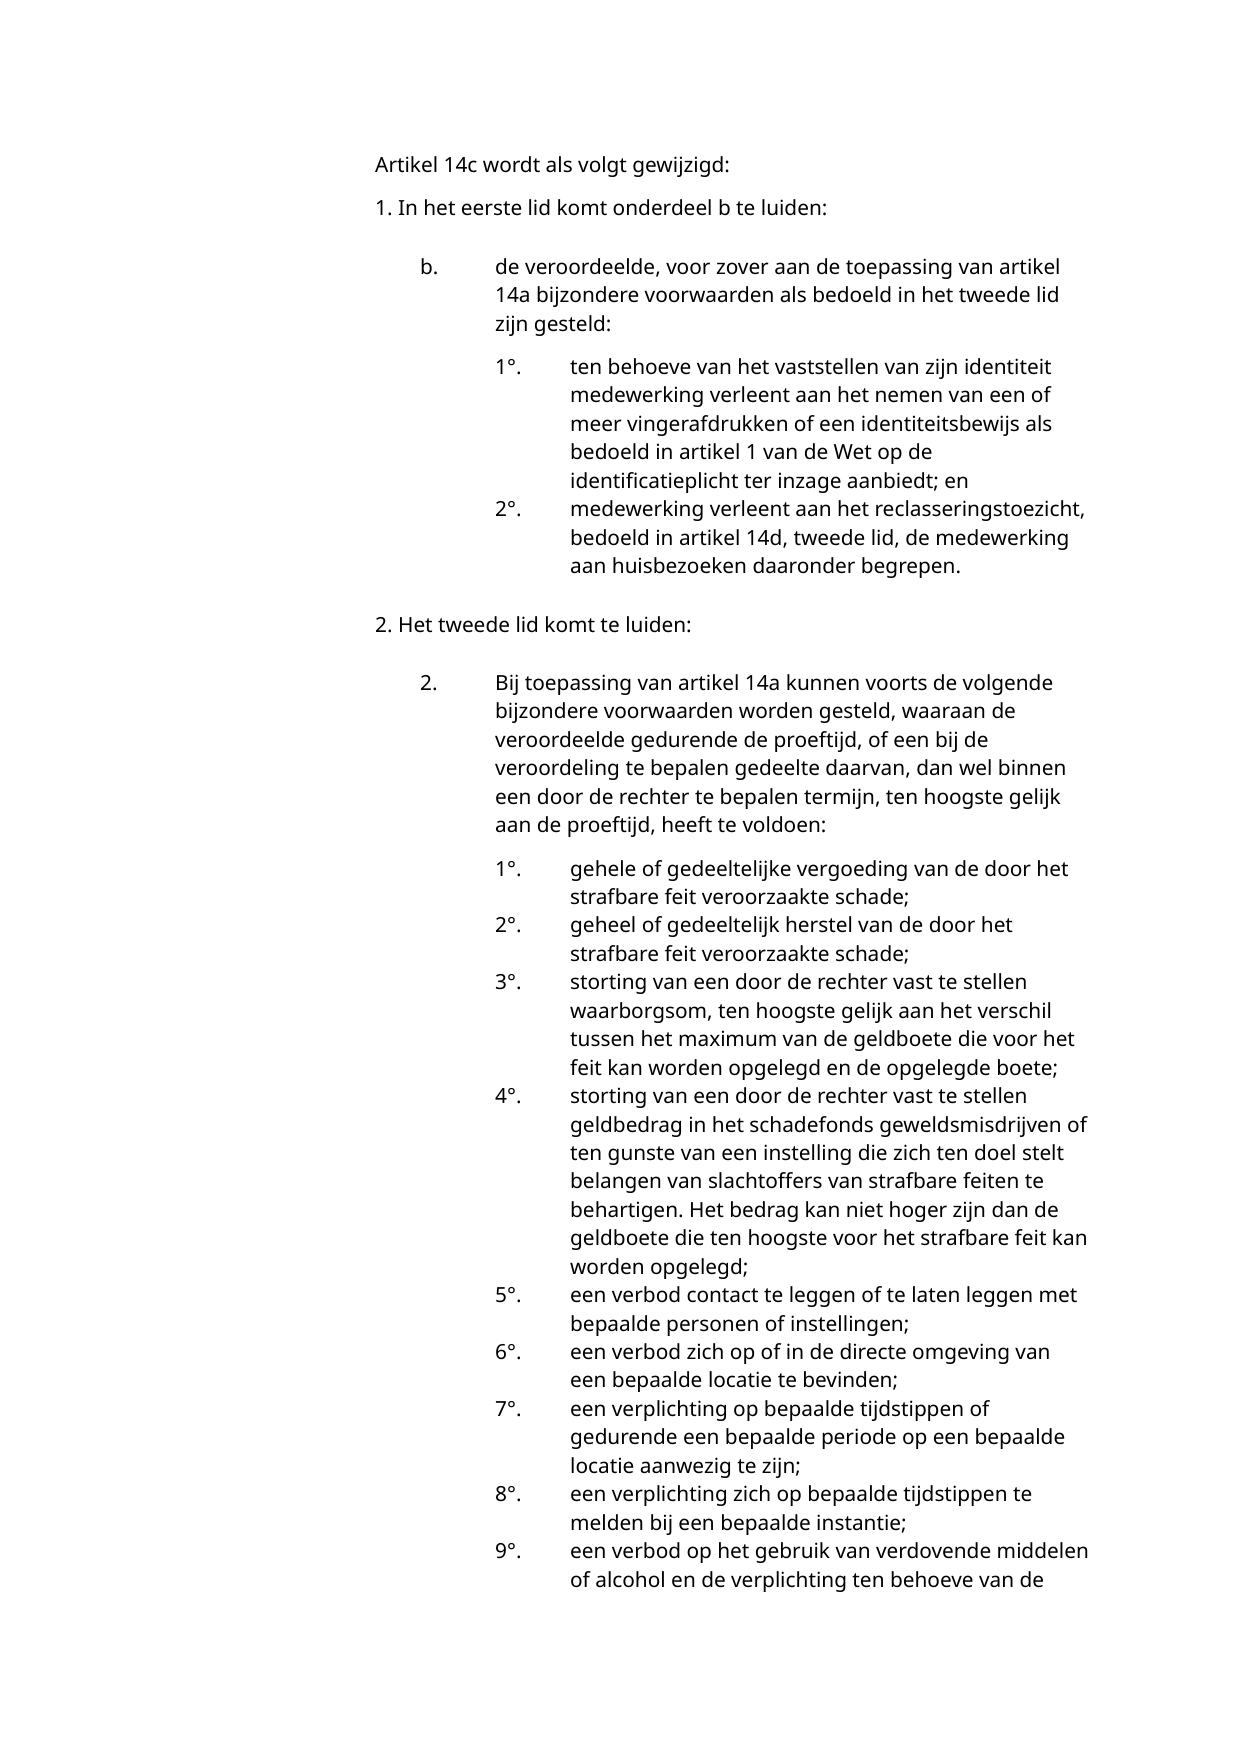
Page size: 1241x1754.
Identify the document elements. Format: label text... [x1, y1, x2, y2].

list storting van een door de rechter vast te stellen waarborgsom, ten hoogste gelijk aan het verschil tussen het maximum van de geldboete die voor het feit kan worden opgelegd en de opgelegde boete; [495, 967, 1090, 1081]
list storting van een door de rechter vast te stellen geldbedrag in het schadefonds geweldsmisdrijven of ten gunste van een instelling die zich ten doel stelt belangen van slachtoffers van strafbare feiten te behartigen. Het bedrag kan niet hoger zijn dan de geldboete die ten hoogste voor het strafbare feit kan worden opgelegd; [495, 1081, 1090, 1280]
list de veroordeelde, voor zover aan de toepassing van artikel 14a bijzondere voorwaarden als bedoeld in het tweede lid zijn gesteld: [420, 252, 1090, 337]
list een verplichting zich op bepaalde tijdstippen te melden bij een bepaalde instantie; [495, 1479, 1090, 1536]
text Artikel 14c wordt als volgt gewijzigd: [375, 150, 1090, 178]
text 2. Het tweede lid komt te luiden: [375, 610, 1090, 638]
list gehele of gedeeltelijke vergoeding van de door het strafbare feit veroorzaakte schade; [495, 854, 1090, 911]
list een verbod zich op of in de directe omgeving van een bepaalde locatie te bevinden; [495, 1337, 1090, 1394]
list een verbod contact te leggen of te laten leggen met bepaalde personen of instellingen; [495, 1280, 1090, 1337]
list medewerking verleent aan het reclasseringstoezicht, bedoeld in artikel 14d, tweede lid, de medewerking aan huisbezoeken daaronder begrepen. [495, 494, 1090, 580]
list een verbod op het gebruik van verdovende middelen of alcohol en de verplichting ten behoeve van de [495, 1536, 1090, 1593]
text 1. In het eerste lid komt onderdeel b te luiden: [375, 193, 1090, 222]
list ten behoeve van het vaststellen van zijn identiteit medewerking verleent aan het nemen van een of meer vingerafdrukken of een identiteitsbewijs als bedoeld in artikel 1 van de Wet op de identificatieplicht ter inzage aanbiedt; en [495, 352, 1090, 494]
list geheel of gedeeltelijk herstel van de door het strafbare feit veroorzaakte schade; [495, 911, 1090, 967]
list een verplichting op bepaalde tijdstippen of gedurende een bepaalde periode op een bepaalde locatie aanwezig te zijn; [495, 1394, 1090, 1479]
list Bij toepassing van artikel 14a kunnen voorts de volgende bijzondere voorwaarden worden gesteld, waaraan de veroordeelde gedurende de proeftijd, of een bij de veroordeling te bepalen gedeelte daarvan, dan wel binnen een door de rechter te bepalen termijn, ten hoogste gelijk aan de proeftijd, heeft te voldoen: [420, 668, 1090, 839]
